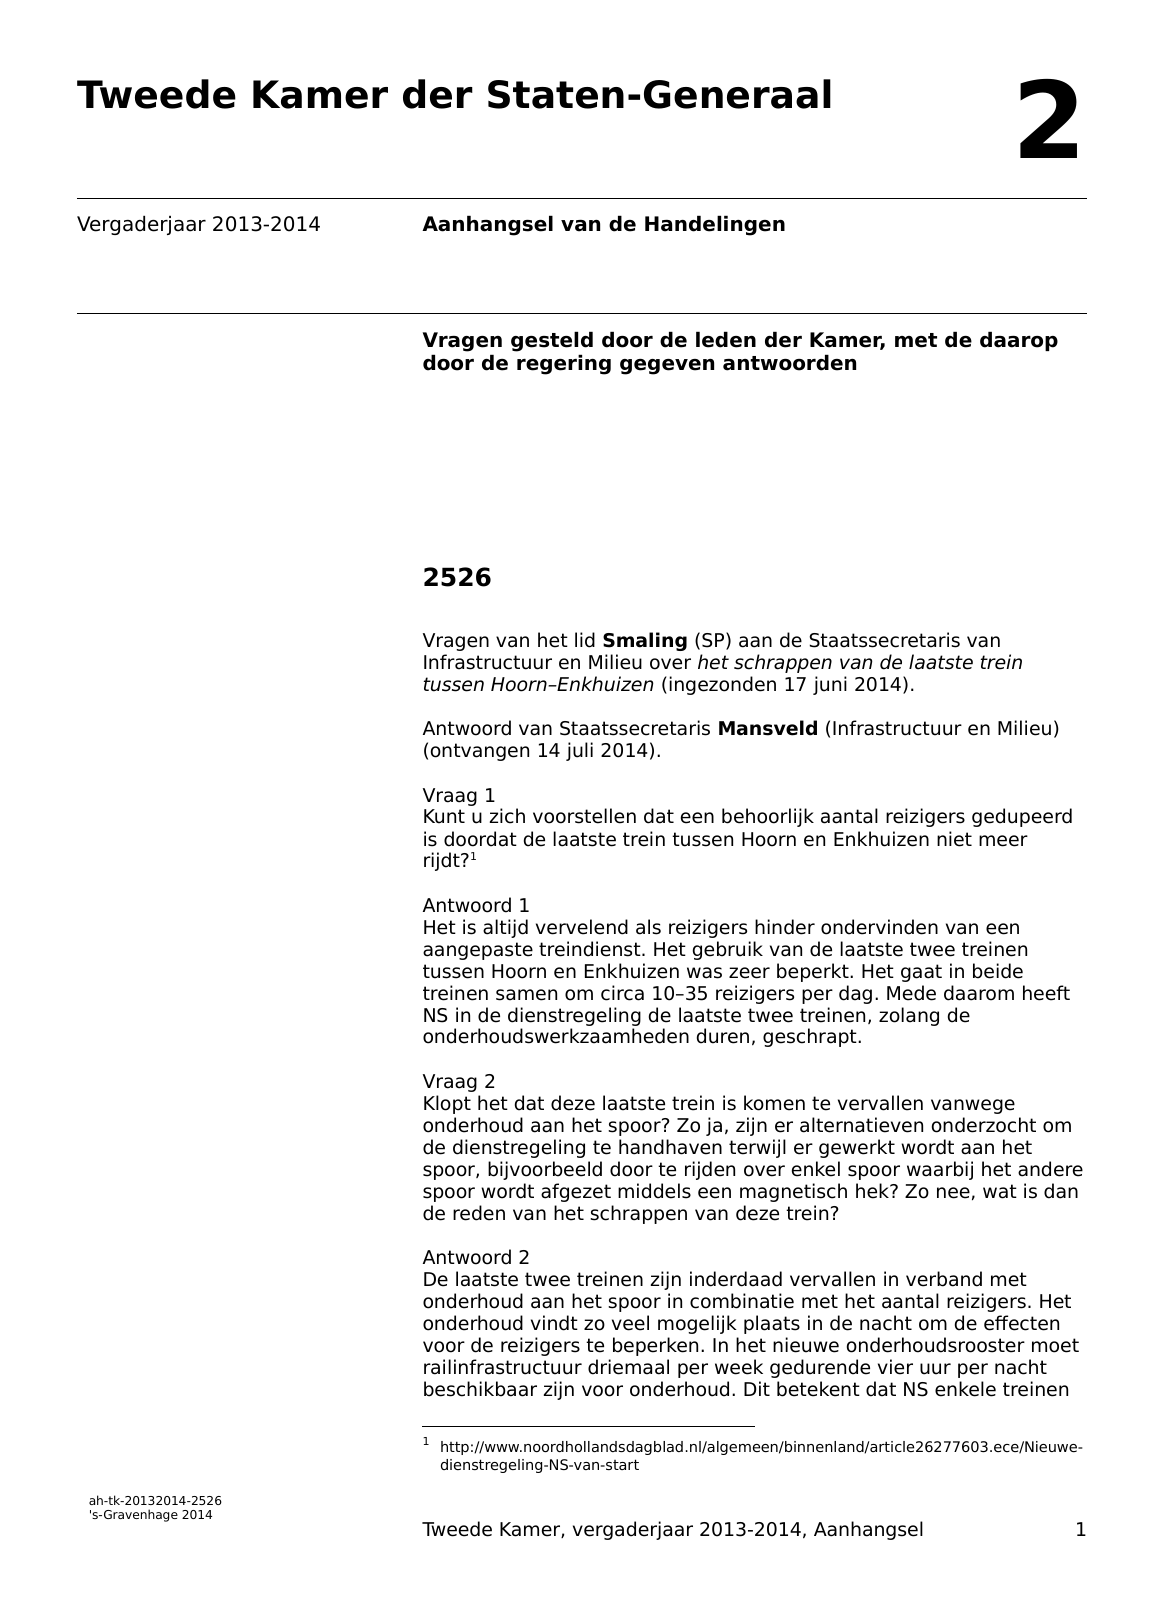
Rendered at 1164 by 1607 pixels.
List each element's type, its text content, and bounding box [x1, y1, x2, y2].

text 2526 [422, 563, 1087, 592]
text Antwoord 1 [422, 894, 1087, 917]
text Kunt u zich voorstellen dat een behoorlijk aantal reizigers gedupeerd is doordat de laatste trein tussen Hoorn en Enkhuizen niet meer rijdt? [422, 806, 1087, 872]
text ah-tk-20132014-2526 [88, 1494, 323, 1508]
text Antwoord 2 [422, 1247, 1087, 1269]
text Het is altijd vervelend als reizigers hinder ondervinden van een aangepaste treindienst. Het gebruik van de laatste twee treinen tussen Hoorn en Enkhuizen was zeer beperkt. Het gaat in beide treinen samen om circa 10–35 reizigers per dag. Mede daarom heeft NS in de dienstregeling de laatste twee treinen, zolang de onderhoudswerkzaamheden duren, geschrapt. [422, 917, 1087, 1048]
text Klopt het dat deze laatste trein is komen te vervallen vanwege onderhoud aan het spoor? Zo ja, zijn er alternatieven onderzocht om de dienstregeling te handhaven terwijl er gewerkt wordt aan het spoor, bijvoorbeeld door te rijden over enkel spoor waarbij het andere spoor wordt afgezet middels een magnetisch hek? Zo nee, wat is dan de reden van het schrappen van deze trein? [422, 1093, 1087, 1224]
table_cell Vergaderjaar 2013-2014 [77, 199, 422, 313]
text De laatste twee treinen zijn inderdaad vervallen in verband met onderhoud aan het spoor in combinatie met het aantal reizigers. Het onderhoud vindt zo veel mogelijk plaats in de nacht om de effecten voor de reizigers te beperken. In het nieuwe onderhoudsrooster moet railinfrastructuur driemaal per week gedurende vier uur per nacht beschikbaar zijn voor onderhoud. Dit betekent dat NS enkele treinen [422, 1269, 1087, 1401]
text Vraag 1 [422, 784, 1087, 806]
text Vraag 2 [422, 1071, 1087, 1093]
table_cell Vragen gesteld door de leden der Kamer, met de daarop door de regering gegeven antwoorden [422, 314, 1087, 375]
text 's-Gravenhage 2014 [88, 1508, 323, 1522]
text http://www.noordhollandsdagblad.nl/algemeen/binnenland/article26277603.ece/Nieuwe-dienstregeling-NS-van-start [422, 1435, 1087, 1474]
text Vragen van het lid Smaling (SP) aan de Staatssecretaris van Infrastructuur en Milieu over het schrappen van de laatste trein tussen Hoorn–Enkhuizen (ingezonden 17 juni 2014). [422, 630, 1087, 696]
table_cell [77, 314, 422, 375]
text Antwoord van Staatssecretaris Mansveld (Infrastructuur en Milieu) (ontvangen 14 juli 2014). [422, 718, 1087, 762]
table_header 2 [886, 59, 1087, 198]
table_header Tweede Kamer der Staten-Generaal [77, 59, 886, 198]
table_cell Aanhangsel van de Handelingen [422, 199, 1087, 313]
